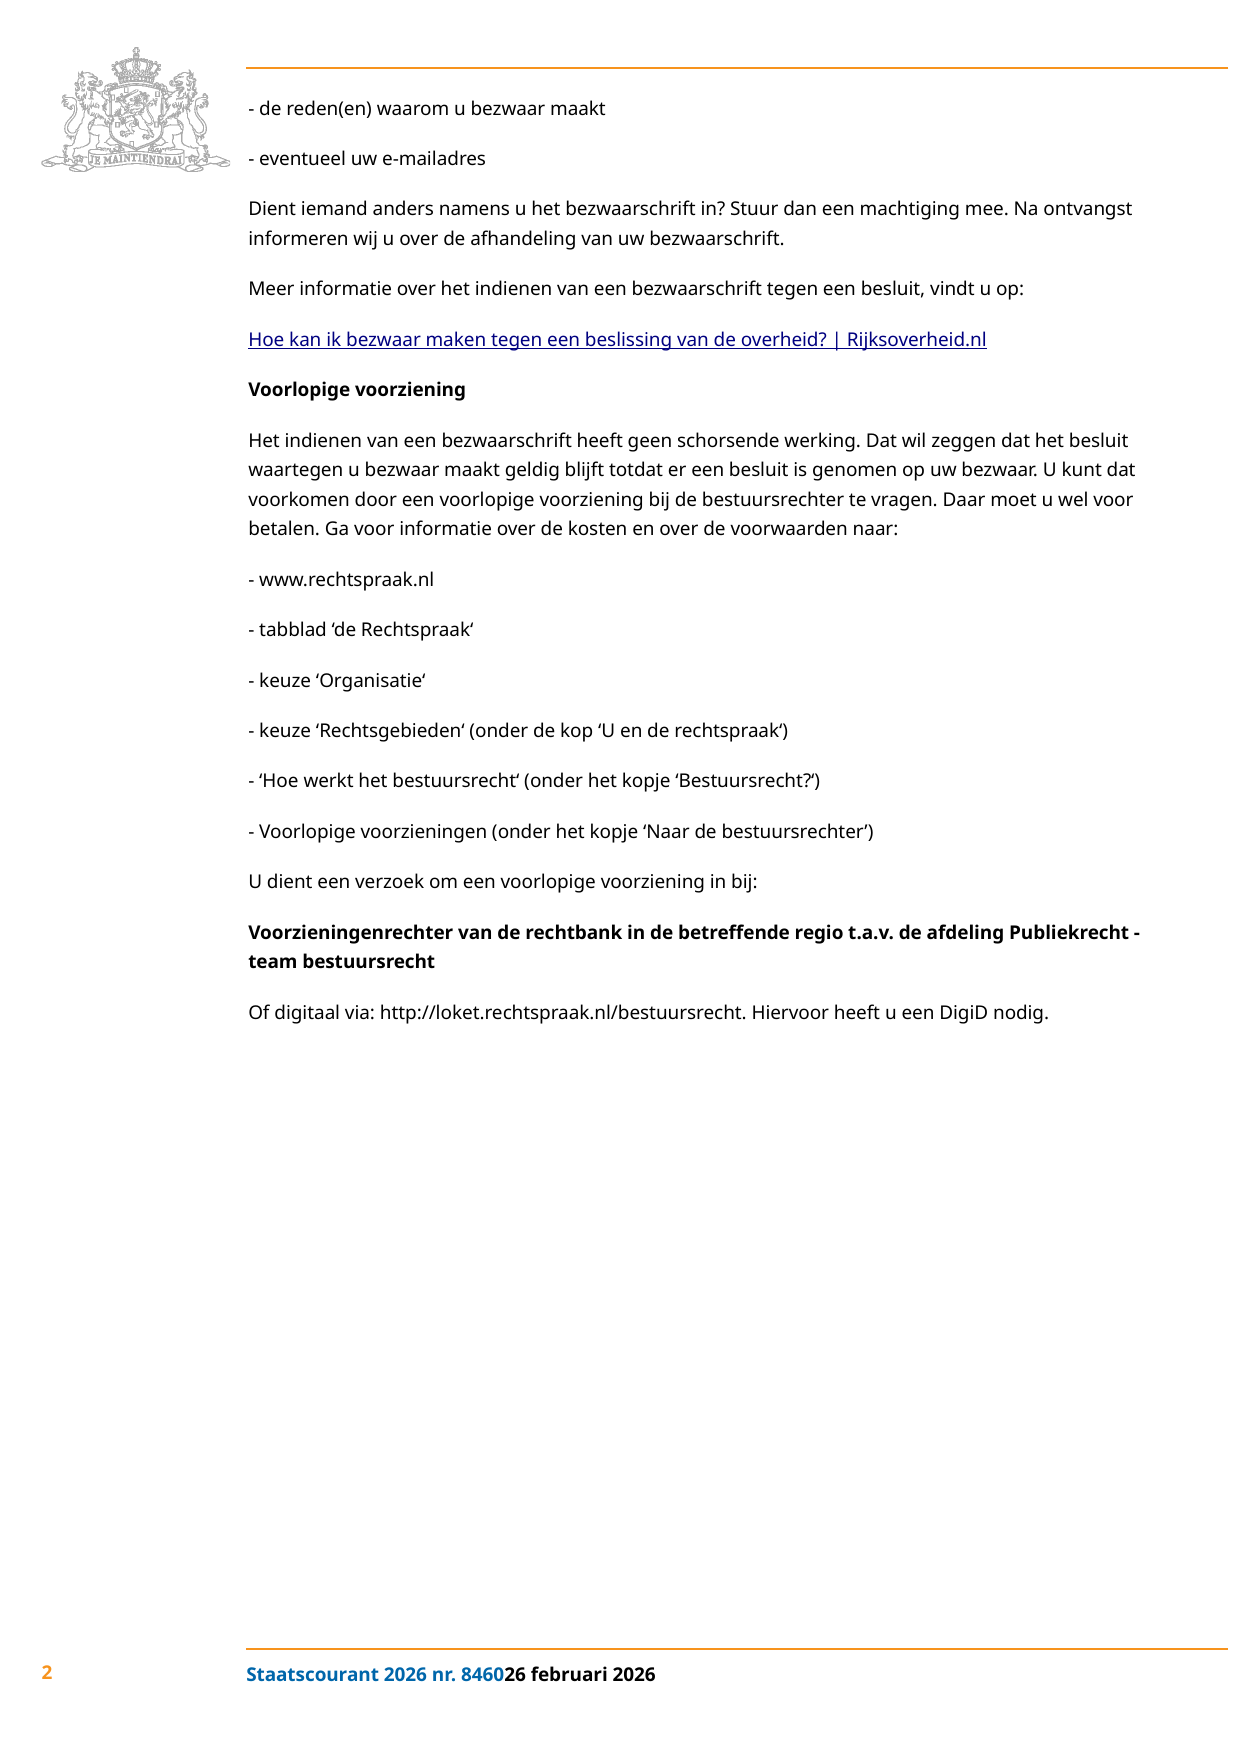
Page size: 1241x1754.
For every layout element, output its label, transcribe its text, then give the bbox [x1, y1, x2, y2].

text - tabblad ‘de Rechtspraak‘ [248, 616, 1152, 642]
text Dient iemand anders namens u het bezwaarschrift in? Stuur dan een machtiging mee. Na ontvangst informeren wij u over de afhandeling van uw bezwaarschrift. [248, 196, 1152, 251]
text Het indienen van een bezwaarschrift heeft geen schorsende werking. Dat wil zeggen dat het besluit waartegen u bezwaar maakt geldig blijft totdat er een besluit is genomen op uw bezwaar. U kunt dat voorkomen door een voorlopige voorziening bij de bestuursrechter te vragen. Daar moet u wel voor betalen. Ga voor informatie over de kosten en over de voorwaarden naar: [248, 427, 1152, 541]
picture [41, 47, 231, 172]
text Hoe kan ik bezwaar maken tegen een beslissing van de overheid? | Rijksoverheid.nl [248, 326, 1152, 352]
text U dient een verzoek om een voorlopige voorziening in bij: [248, 868, 1152, 894]
text - Voorlopige voorzieningen (onder het kopje ‘Naar de bestuursrechter’) [248, 818, 1152, 844]
text - de reden(en) waarom u bezwaar maakt [248, 95, 1152, 121]
text Meer informatie over het indienen van een bezwaarschrift tegen een besluit, vindt u op: [248, 276, 1152, 301]
text - ‘Hoe werkt het bestuursrecht‘ (onder het kopje ‘Bestuursrecht?‘) [248, 768, 1152, 793]
text - keuze ‘Rechtsgebieden‘ (onder de kop ‘U en de rechtspraak‘) [248, 717, 1152, 743]
text - keuze ‘Organisatie‘ [248, 667, 1152, 693]
text Voorzieningenrechter van de rechtbank in de betreffende regio t.a.v. de afdeling Publiekrecht - team bestuursrecht [248, 919, 1152, 974]
text Voorlopige voorziening [248, 376, 1152, 402]
text - eventueel uw e-mailadres [248, 145, 1152, 171]
text - www.rechtspraak.nl [248, 566, 1152, 592]
text Of digitaal via: http://loket.rechtspraak.nl/bestuursrecht. Hiervoor heeft u een DigiD nodig. [248, 999, 1152, 1025]
